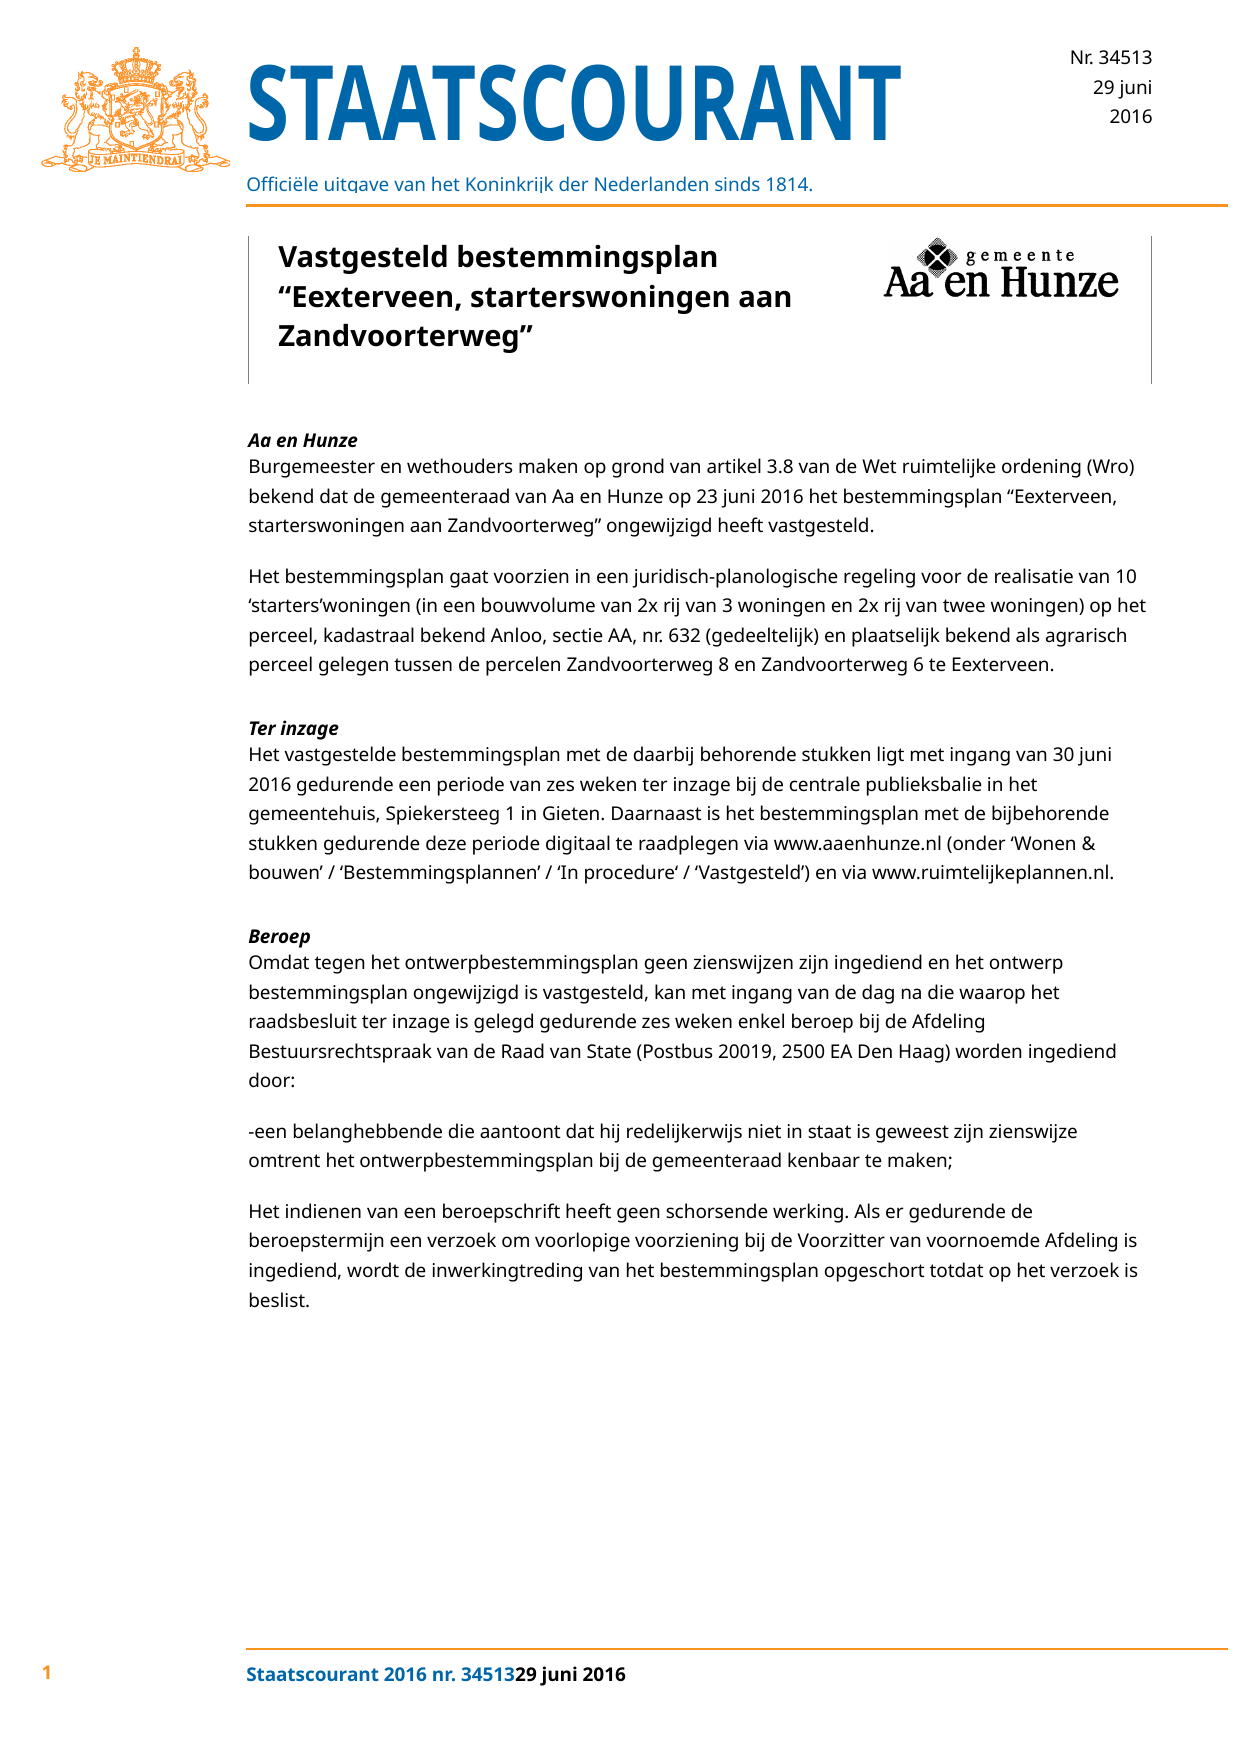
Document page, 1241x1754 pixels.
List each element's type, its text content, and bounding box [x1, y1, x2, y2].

text Het vastgestelde bestemmingsplan met de daarbij behorende stukken ligt met ingang van 30 juni 2016 gedurende een periode van zes weken ter inzage bij de centrale publieksbalie in het gemeentehuis, Spiekersteeg 1 in Gieten. Daarnaast is het bestemmingsplan met de bijbehorende stukken gedurende deze periode digitaal te raadplegen via www.aaenhunze.nl (onder ‘Wonen & bouwen’ / ‘Bestemmingsplannen’ / ‘In procedure‘ / ‘Vastgesteld’) en via www.ruimtelijkeplannen.nl. [248, 741, 1152, 885]
table_header Vastgesteld bestemmingsplan “Eexterveen, starterswoningen aan Zandvoorterweg” [249, 236, 850, 384]
text Burgemeester en wethouders maken op grond van artikel 3.8 van de Wet ruimtelijke ordening (Wro) bekend dat de gemeenteraad van Aa en Hunze op 23 juni 2016 het bestemmingsplan “Eexterveen, starterswoningen aan Zandvoorterweg” ongewijzigd heeft vastgesteld. [248, 453, 1152, 538]
text Het bestemmingsplan gaat voorzien in een juridisch-planologische regeling voor de realisatie van 10 ‘starters’woningen (in een bouwvolume van 2x rij van 3 woningen en 2x rij van twee woningen) op het perceel, kadastraal bekend Anloo, sectie AA, nr. 632 (gedeeltelijk) en plaatselijk bekend als agrarisch perceel gelegen tussen de percelen Zandvoorterweg 8 en Zandvoorterweg 6 te Eexterveen. [248, 563, 1152, 677]
text Omdat tegen het ontwerpbestemmingsplan geen zienswijzen zijn ingediend en het ontwerp bestemmingsplan ongewijzigd is vastgesteld, kan met ingang van de dag na die waarop het raadsbesluit ter inzage is gelegd gedurende zes weken enkel beroep bij de Afdeling Bestuursrechtspraak van de Raad van State (Postbus 20019, 2500 EA Den Haag) worden ingediend door: [248, 949, 1152, 1093]
text Aa en Hunze [248, 427, 1152, 453]
picture [41, 47, 231, 172]
picture [882, 236, 1119, 298]
text Het indienen van een beroepschrift heeft geen schorsende werking. Als er gedurende de beroepstermijn een verzoek om voorlopige voorziening bij de Voorzitter van voornoemde Afdeling is ingediend, wordt de inwerkingtreding van het bestemmingsplan opgeschort totdat op het verzoek is beslist. [248, 1198, 1152, 1312]
text -een belanghebbende die aantoont dat hij redelijkerwijs niet in staat is geweest zijn zienswijze omtrent het ontwerpbestemmingsplan bij de gemeenteraad kenbaar te maken; [248, 1118, 1152, 1173]
text Beroep [248, 923, 1152, 949]
text Ter inzage [248, 716, 1152, 741]
table_header [850, 236, 1151, 384]
